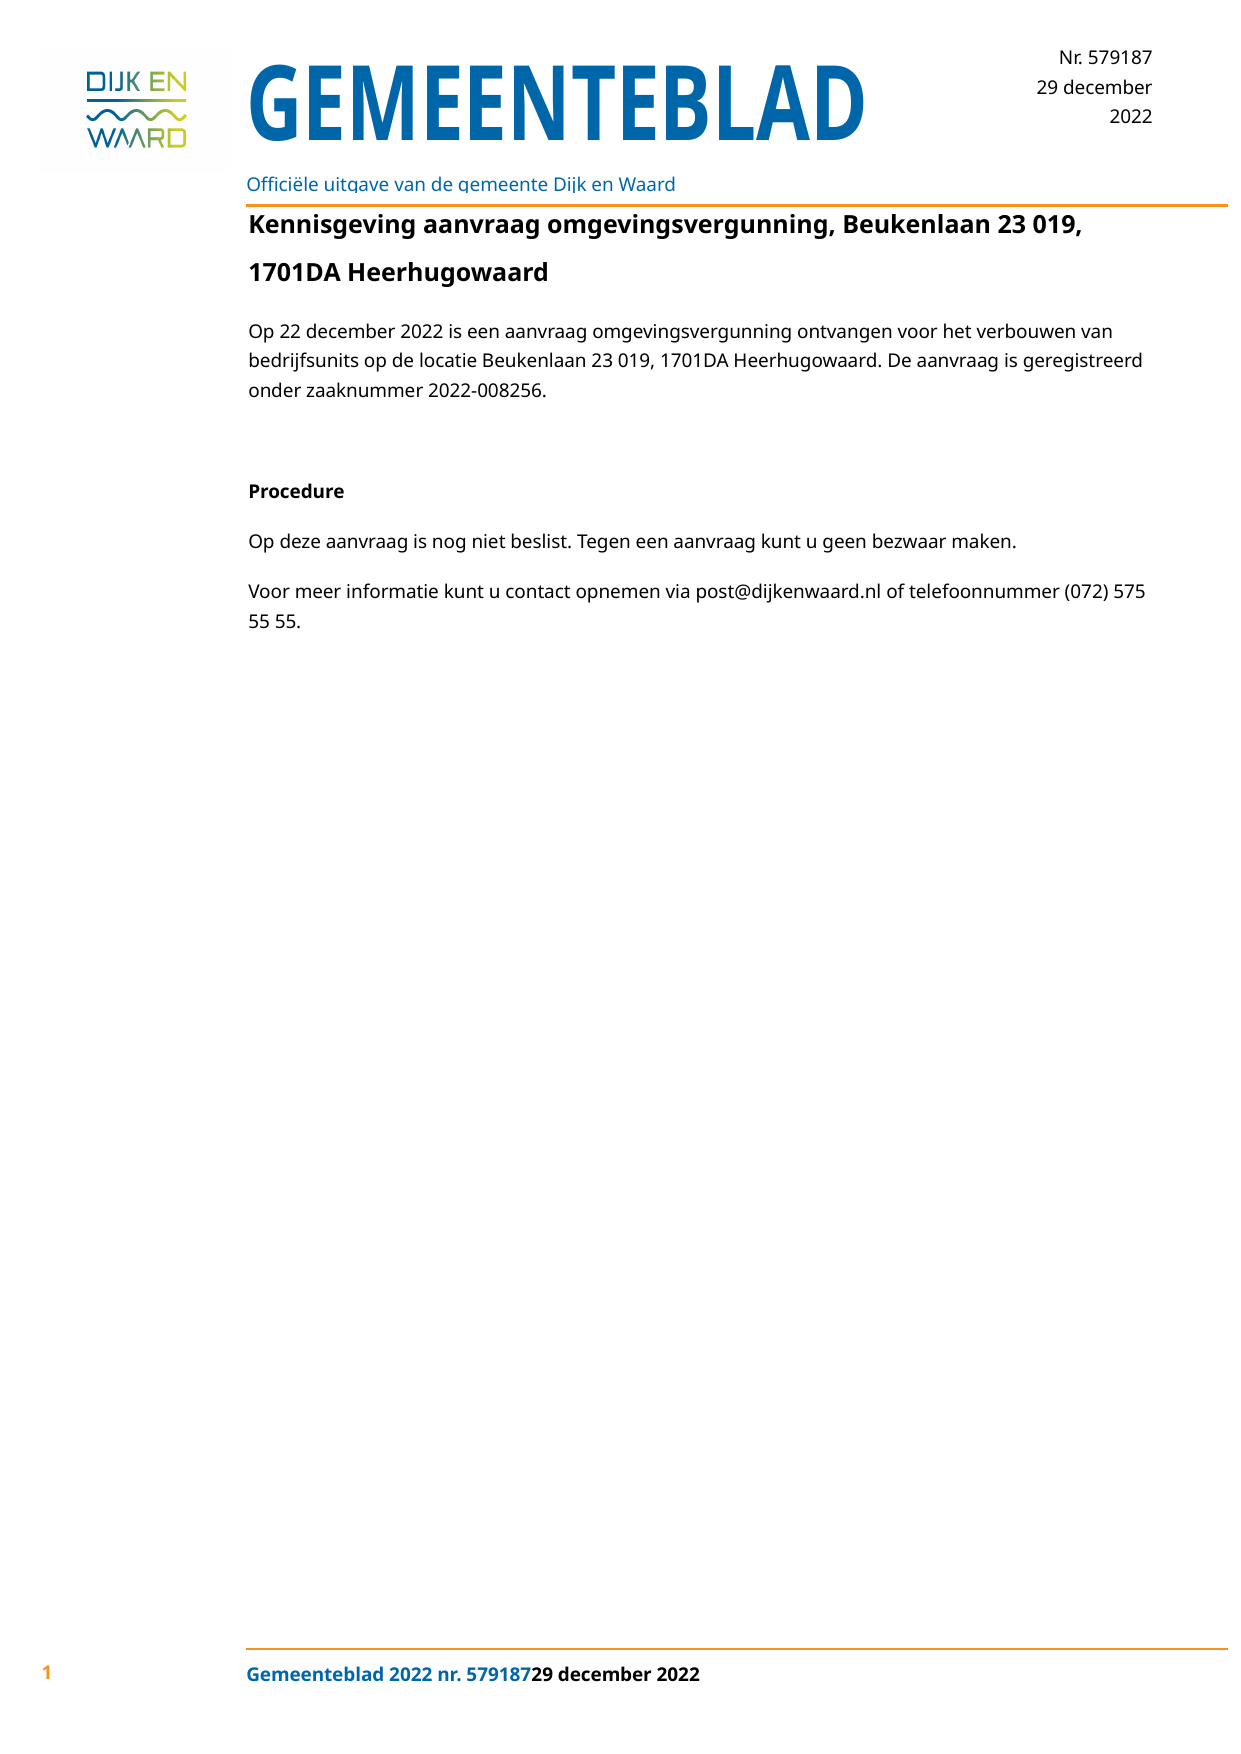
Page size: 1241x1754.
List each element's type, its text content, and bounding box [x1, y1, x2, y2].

text Procedure [248, 478, 1152, 504]
picture [41, 47, 231, 172]
text Kennisgeving aanvraag omgevingsvergunning, Beukenlaan 23 019, 1701DA Heerhugowaard [248, 207, 1152, 288]
text Op deze aanvraag is nog niet beslist. Tegen een aanvraag kunt u geen bezwaar maken. [248, 528, 1152, 554]
text Voor meer informatie kunt u contact opnemen via post@dijkenwaard.nl of telefoonnummer (072) 575 55 55. [248, 579, 1152, 634]
text Op 22 december 2022 is een aanvraag omgevingsvergunning ontvangen voor het verbouwen van bedrijfsunits op de locatie Beukenlaan 23 019, 1701DA Heerhugowaard. De aanvraag is geregistreerd onder zaaknummer 2022-008256. [248, 318, 1152, 403]
